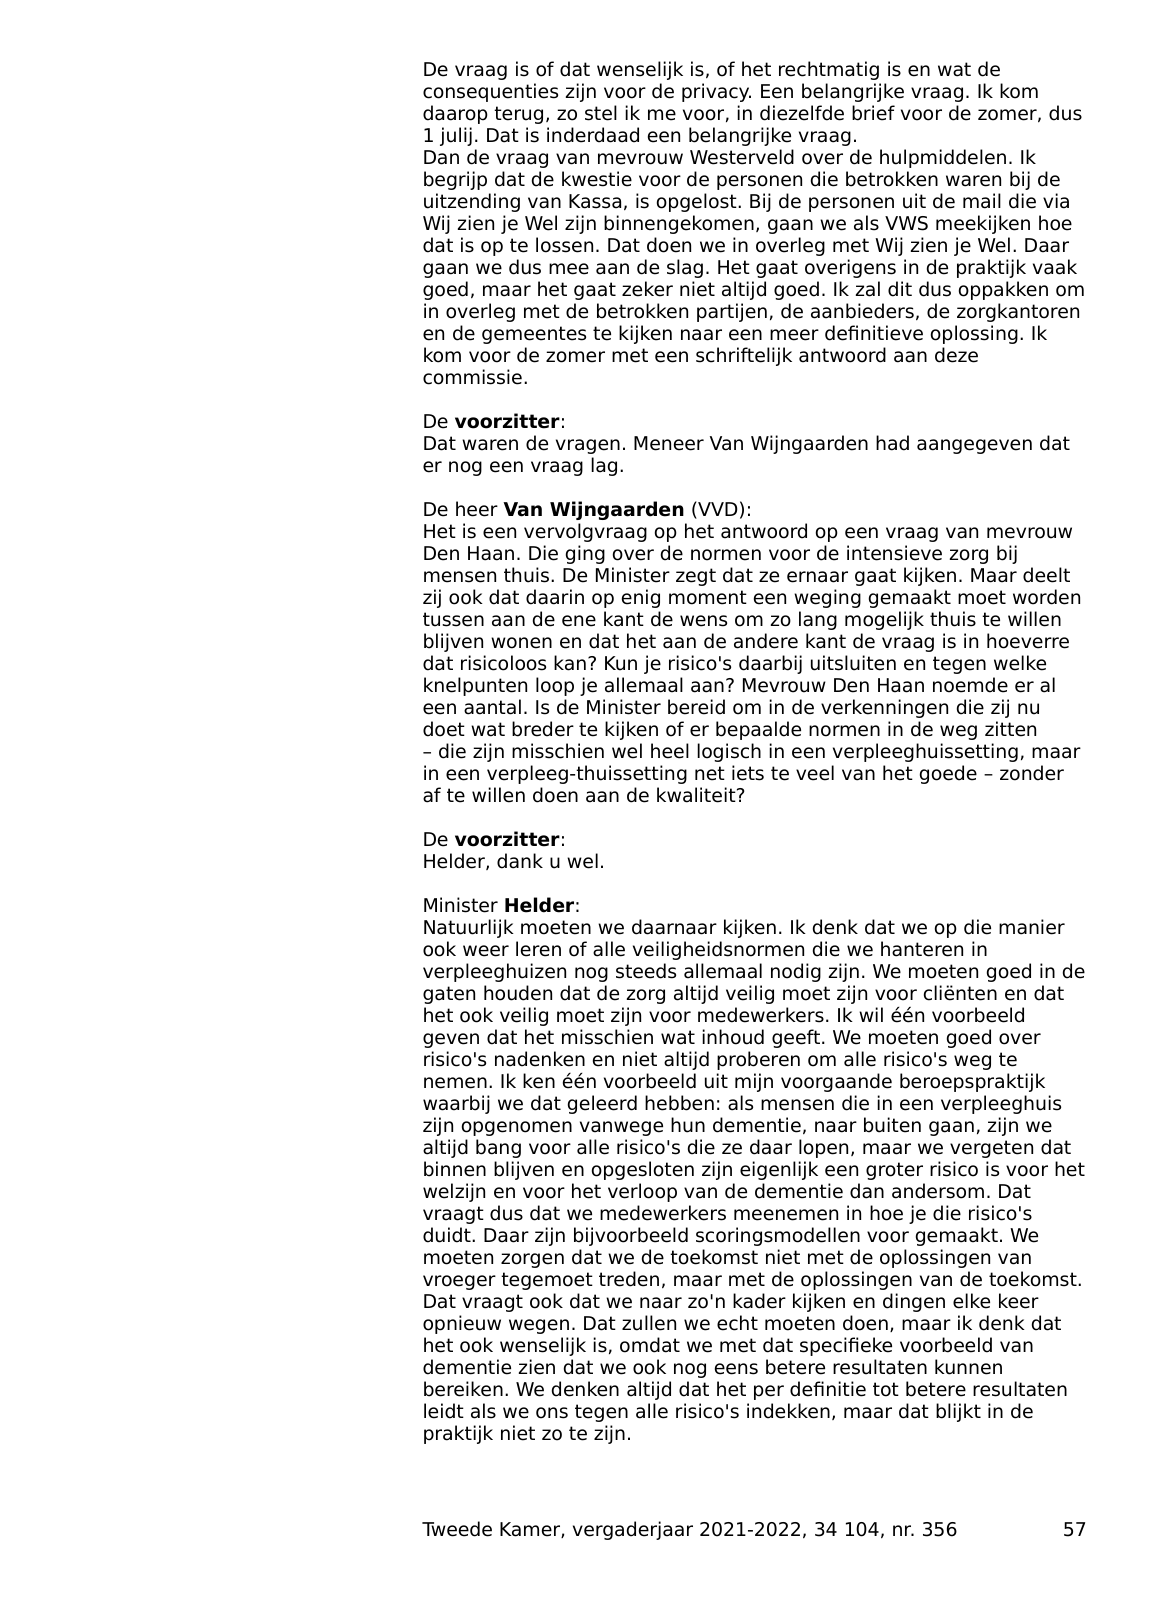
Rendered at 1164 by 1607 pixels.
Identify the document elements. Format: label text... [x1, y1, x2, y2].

text Het is een vervolgvraag op het antwoord op een vraag van mevrouw Den Haan. Die ging over de normen voor de intensieve zorg bij mensen thuis. De Minister zegt dat ze ernaar gaat kijken. Maar deelt zij ook dat daarin op enig moment een weging gemaakt moet worden tussen aan de ene kant de wens om zo lang mogelijk thuis te willen blijven wonen en dat het aan de andere kant de vraag is in hoeverre dat risicoloos kan? Kun je risico's daarbij uitsluiten en tegen welke knelpunten loop je allemaal aan? Mevrouw Den Haan noemde er al een aantal. Is de Minister bereid om in de verkenningen die zij nu doet wat breder te kijken of er bepaalde normen in de weg zitten – die zijn misschien wel heel logisch in een verpleeghuissetting, maar in een verpleeg-thuissetting net iets te veel van het goede – zonder af te willen doen aan de kwaliteit? [422, 521, 1087, 807]
text De vraag is of dat wenselijk is, of het rechtmatig is en wat de consequenties zijn voor de privacy. Een belangrijke vraag. Ik kom daarop terug, zo stel ik me voor, in diezelfde brief voor de zomer, dus 1 julij. Dat is inderdaad een belangrijke vraag. [422, 59, 1087, 147]
text Helder, dank u wel. [422, 851, 1087, 873]
text Minister Helder: [422, 895, 1087, 917]
text Dat waren de vragen. Meneer Van Wijngaarden had aangegeven dat er nog een vraag lag. [422, 433, 1087, 477]
text De voorzitter: [422, 411, 1087, 433]
text Dan de vraag van mevrouw Westerveld over de hulpmiddelen. Ik begrijp dat de kwestie voor de personen die betrokken waren bij de uitzending van Kassa, is opgelost. Bij de personen uit de mail die via Wij zien je Wel zijn binnengekomen, gaan we als VWS meekijken hoe dat is op te lossen. Dat doen we in overleg met Wij zien je Wel. Daar gaan we dus mee aan de slag. Het gaat overigens in de praktijk vaak goed, maar het gaat zeker niet altijd goed. Ik zal dit dus oppakken om in overleg met de betrokken partijen, de aanbieders, de zorgkantoren en de gemeentes te kijken naar een meer definitieve oplossing. Ik kom voor de zomer met een schriftelijk antwoord aan deze commissie. [422, 147, 1087, 389]
text De heer Van Wijngaarden (VVD): [422, 499, 1087, 521]
text De voorzitter: [422, 829, 1087, 851]
text Natuurlijk moeten we daarnaar kijken. Ik denk dat we op die manier ook weer leren of alle veiligheidsnormen die we hanteren in verpleeghuizen nog steeds allemaal nodig zijn. We moeten goed in de gaten houden dat de zorg altijd veilig moet zijn voor cliënten en dat het ook veilig moet zijn voor medewerkers. Ik wil één voorbeeld geven dat het misschien wat inhoud geeft. We moeten goed over risico's nadenken en niet altijd proberen om alle risico's weg te nemen. Ik ken één voorbeeld uit mijn voorgaande beroepspraktijk waarbij we dat geleerd hebben: als mensen die in een verpleeghuis zijn opgenomen vanwege hun dementie, naar buiten gaan, zijn we altijd bang voor alle risico's die ze daar lopen, maar we vergeten dat binnen blijven en opgesloten zijn eigenlijk een groter risico is voor het welzijn en voor het verloop van de dementie dan andersom. Dat vraagt dus dat we medewerkers meenemen in hoe je die risico's duidt. Daar zijn bijvoorbeeld scoringsmodellen voor gemaakt. We moeten zorgen dat we de toekomst niet met de oplossingen van vroeger tegemoet treden, maar met de oplossingen van de toekomst. Dat vraagt ook dat we naar zo'n kader kijken en dingen elke keer opnieuw wegen. Dat zullen we echt moeten doen, maar ik denk dat het ook wenselijk is, omdat we met dat specifieke voorbeeld van dementie zien dat we ook nog eens betere resultaten kunnen bereiken. We denken altijd dat het per definitie tot betere resultaten leidt als we ons tegen alle risico's indekken, maar dat blijkt in de praktijk niet zo te zijn. [422, 917, 1087, 1444]
